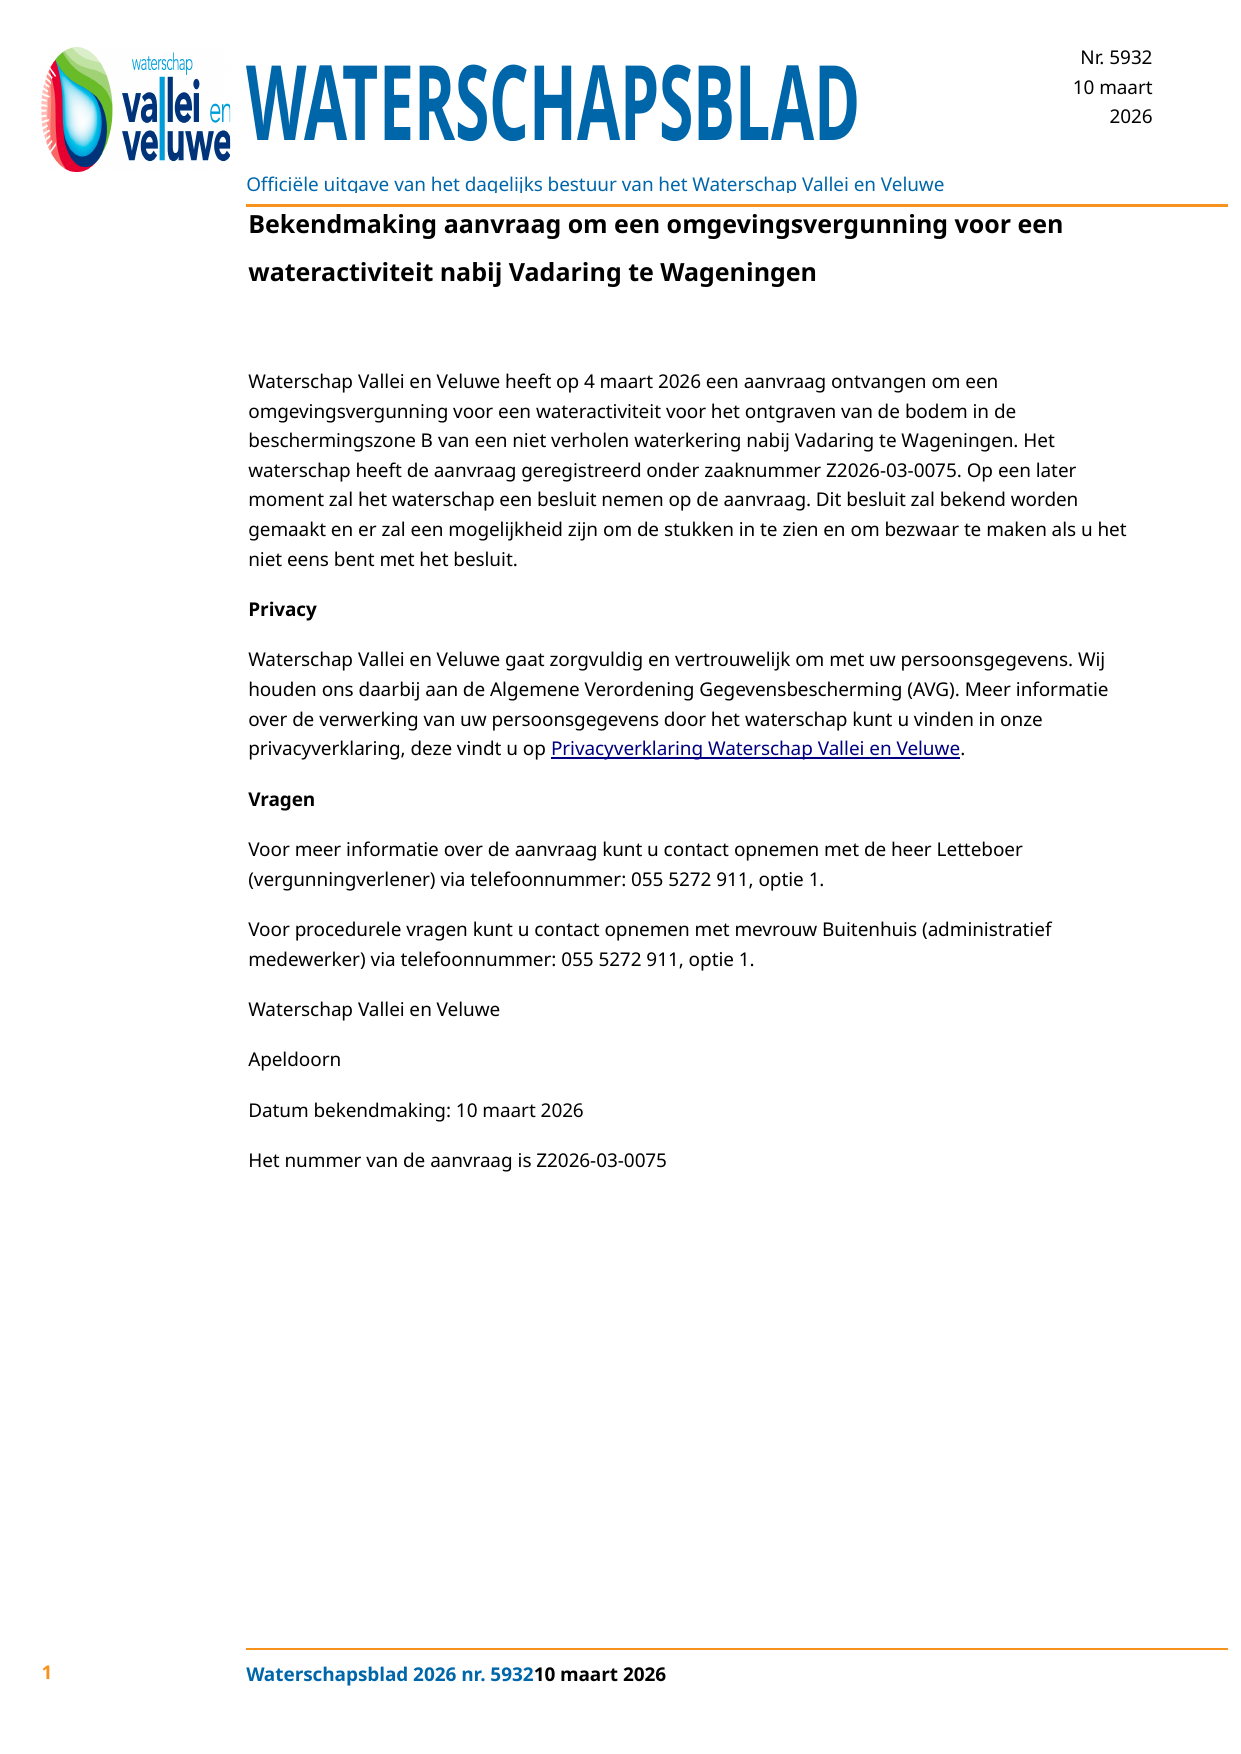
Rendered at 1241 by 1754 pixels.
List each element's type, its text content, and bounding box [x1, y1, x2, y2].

text Vragen [248, 786, 1152, 812]
text Het nummer van de aanvraag is Z2026-03-0075 [248, 1147, 1152, 1173]
text Waterschap Vallei en Veluwe heeft op 4 maart 2026 een aanvraag ontvangen om een omgevingsvergunning voor een wateractiviteit voor het ontgraven van de bodem in de beschermingszone B van een niet verholen waterkering nabij Vadaring te Wageningen. Het waterschap heeft de aanvraag geregistreerd onder zaaknummer Z2026-03-0075. Op een later moment zal het waterschap een besluit nemen op de aanvraag. Dit besluit zal bekend worden gemaakt en er zal een mogelijkheid zijn om de stukken in te zien en om bezwaar te maken als u het niet eens bent met het besluit. [248, 368, 1152, 572]
text Voor procedurele vragen kunt u contact opnemen met mevrouw Buitenhuis (administratief medewerker) via telefoonnummer: 055 5272 911, optie 1. [248, 916, 1152, 972]
text Waterschap Vallei en Veluwe [248, 996, 1152, 1022]
text Apeldoorn [248, 1047, 1152, 1072]
text Bekendmaking aanvraag om een omgevingsvergunning voor een wateractiviteit nabij Vadaring te Wageningen [248, 207, 1152, 288]
text Datum bekendmaking: 10 maart 2026 [248, 1097, 1152, 1123]
text Voor meer informatie over de aanvraag kunt u contact opnemen met de heer Letteboer (vergunningverlener) via telefoonnummer: 055 5272 911, optie 1. [248, 836, 1152, 892]
picture [41, 47, 231, 172]
text Waterschap Vallei en Veluwe gaat zorgvuldig en vertrouwelijk om met uw persoonsgegevens. Wij houden ons daarbij aan de Algemene Verordening Gegevensbescherming (AVG). Meer informatie over de verwerking van uw persoonsgegevens door het waterschap kunt u vinden in onze privacyverklaring, deze vindt u op Privacyverklaring Waterschap Vallei en Veluwe. [248, 647, 1152, 761]
text Privacy [248, 596, 1152, 622]
